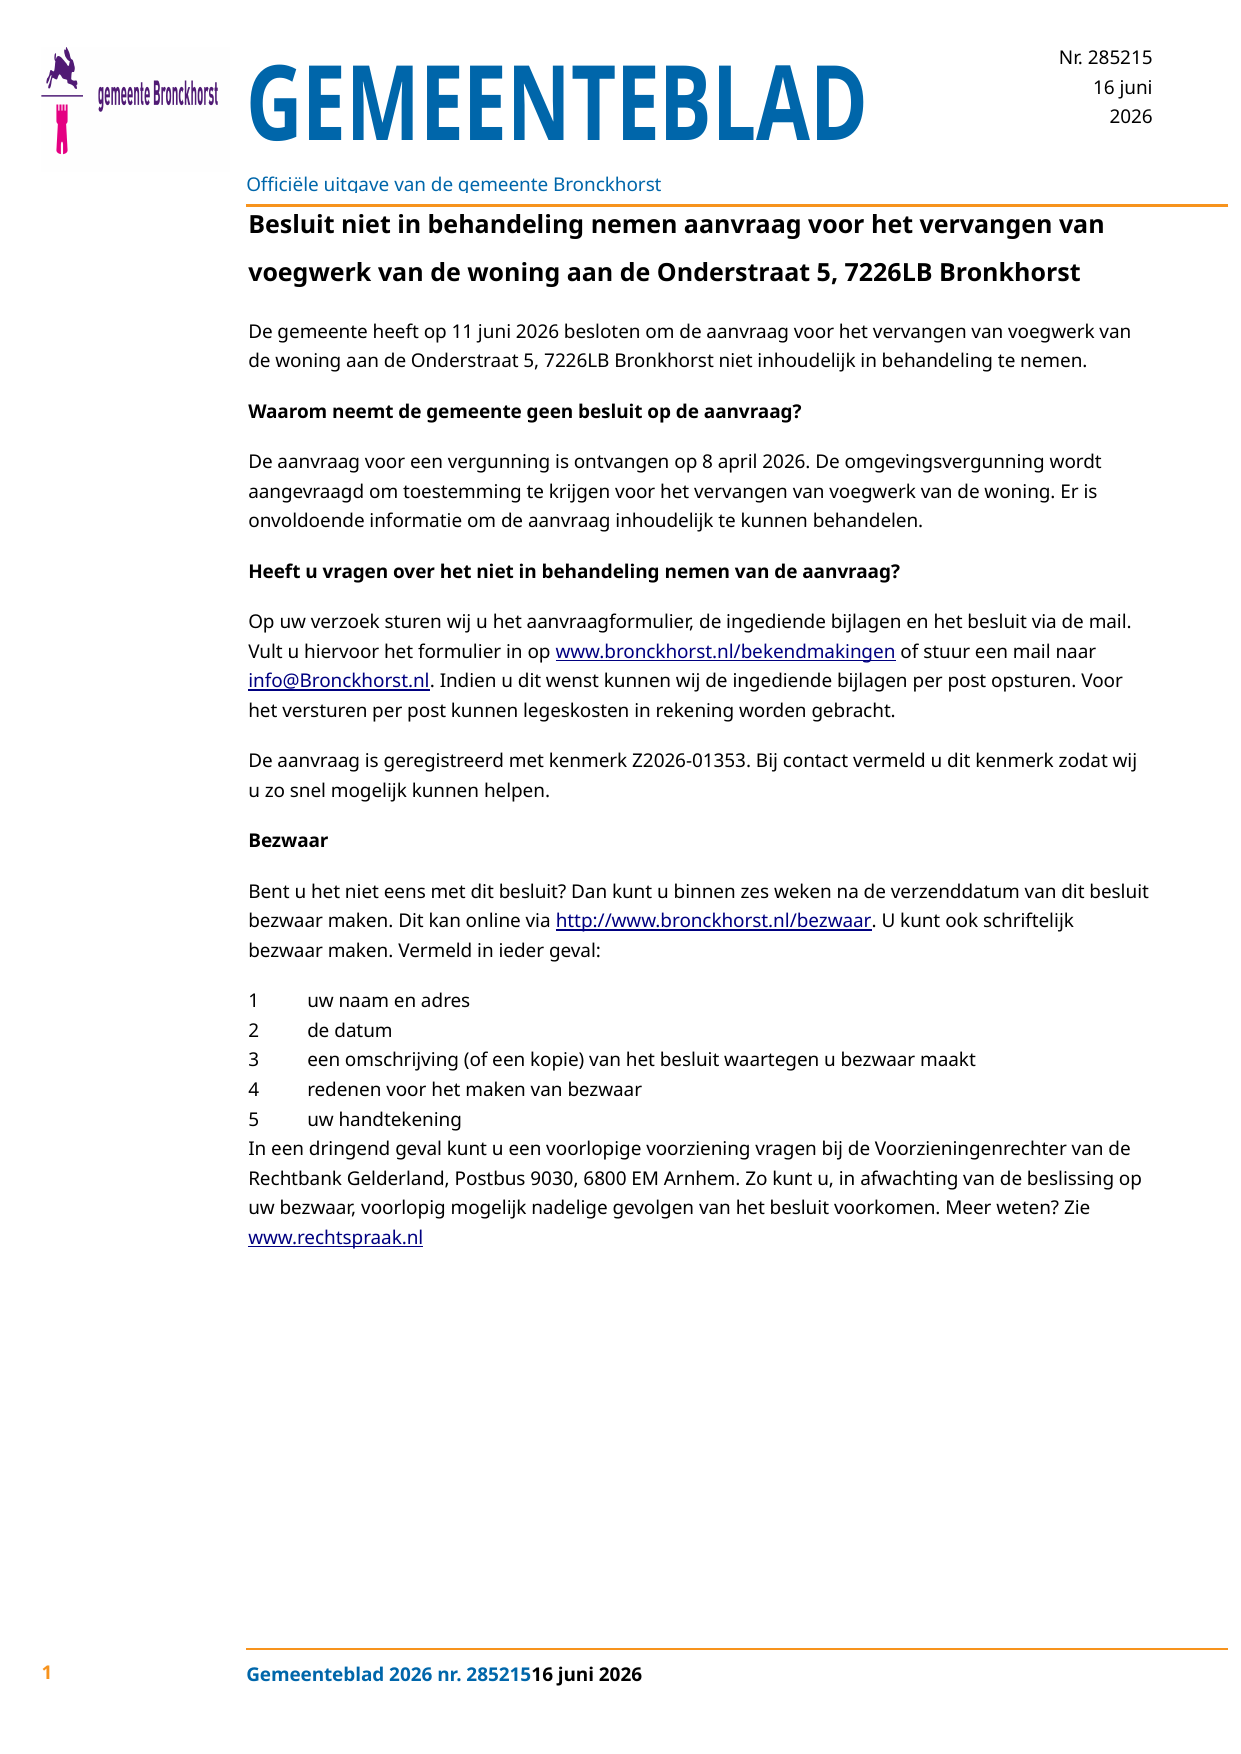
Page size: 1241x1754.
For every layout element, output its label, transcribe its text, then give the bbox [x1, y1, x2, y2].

text Heeft u vragen over het niet in behandeling nemen van de aanvraag? [248, 558, 1152, 584]
text In een dringend geval kunt u een voorlopige voorziening vragen bij de Voorzieningenrechter van de Rechtbank Gelderland, Postbus 9030, 6800 EM Arnhem. Zo kunt u, in afwachting van de beslissing op uw bezwaar, voorlopig mogelijk nadelige gevolgen van het besluit voorkomen. Meer weten? Zie www.rechtspraak.nl [248, 1135, 1152, 1250]
list uw naam en adres [248, 987, 1152, 1013]
text Bent u het niet eens met dit besluit? Dan kunt u binnen zes weken na de verzenddatum van dit besluit bezwaar maken. Dit kan online via http://www.bronckhorst.nl/bezwaar. U kunt ook schriftelijk bezwaar maken. Vermeld in ieder geval: [248, 878, 1152, 963]
picture [41, 47, 231, 172]
text Bezwaar [248, 827, 1152, 853]
list uw handtekening [248, 1106, 1152, 1132]
text De aanvraag voor een vergunning is ontvangen op 8 april 2026. De omgevingsvergunning wordt aangevraagd om toestemming te krijgen voor het vervangen van voegwerk van de woning. Er is onvoldoende informatie om de aanvraag inhoudelijk te kunnen behandelen. [248, 448, 1152, 533]
text Besluit niet in behandeling nemen aanvraag voor het vervangen van voegwerk van de woning aan de Onderstraat 5, 7226LB Bronkhorst [248, 207, 1152, 288]
list redenen voor het maken van bezwaar [248, 1076, 1152, 1102]
list de datum [248, 1017, 1152, 1043]
text De gemeente heeft op 11 juni 2026 besloten om de aanvraag voor het vervangen van voegwerk van de woning aan de Onderstraat 5, 7226LB Bronkhorst niet inhoudelijk in behandeling te nemen. [248, 318, 1152, 373]
text Op uw verzoek sturen wij u het aanvraagformulier, de ingediende bijlagen en het besluit via de mail. Vult u hiervoor het formulier in op www.bronckhorst.nl/bekendmakingen of stuur een mail naar info@Bronckhorst.nl. Indien u dit wenst kunnen wij de ingediende bijlagen per post opsturen. Voor het versturen per post kunnen legeskosten in rekening worden gebracht. [248, 608, 1152, 723]
list een omschrijving (of een kopie) van het besluit waartegen u bezwaar maakt [248, 1047, 1152, 1072]
text Waarom neemt de gemeente geen besluit op de aanvraag? [248, 398, 1152, 424]
text De aanvraag is geregistreerd met kenmerk Z2026-01353. Bij contact vermeld u dit kenmerk zodat wij u zo snel mogelijk kunnen helpen. [248, 747, 1152, 803]
